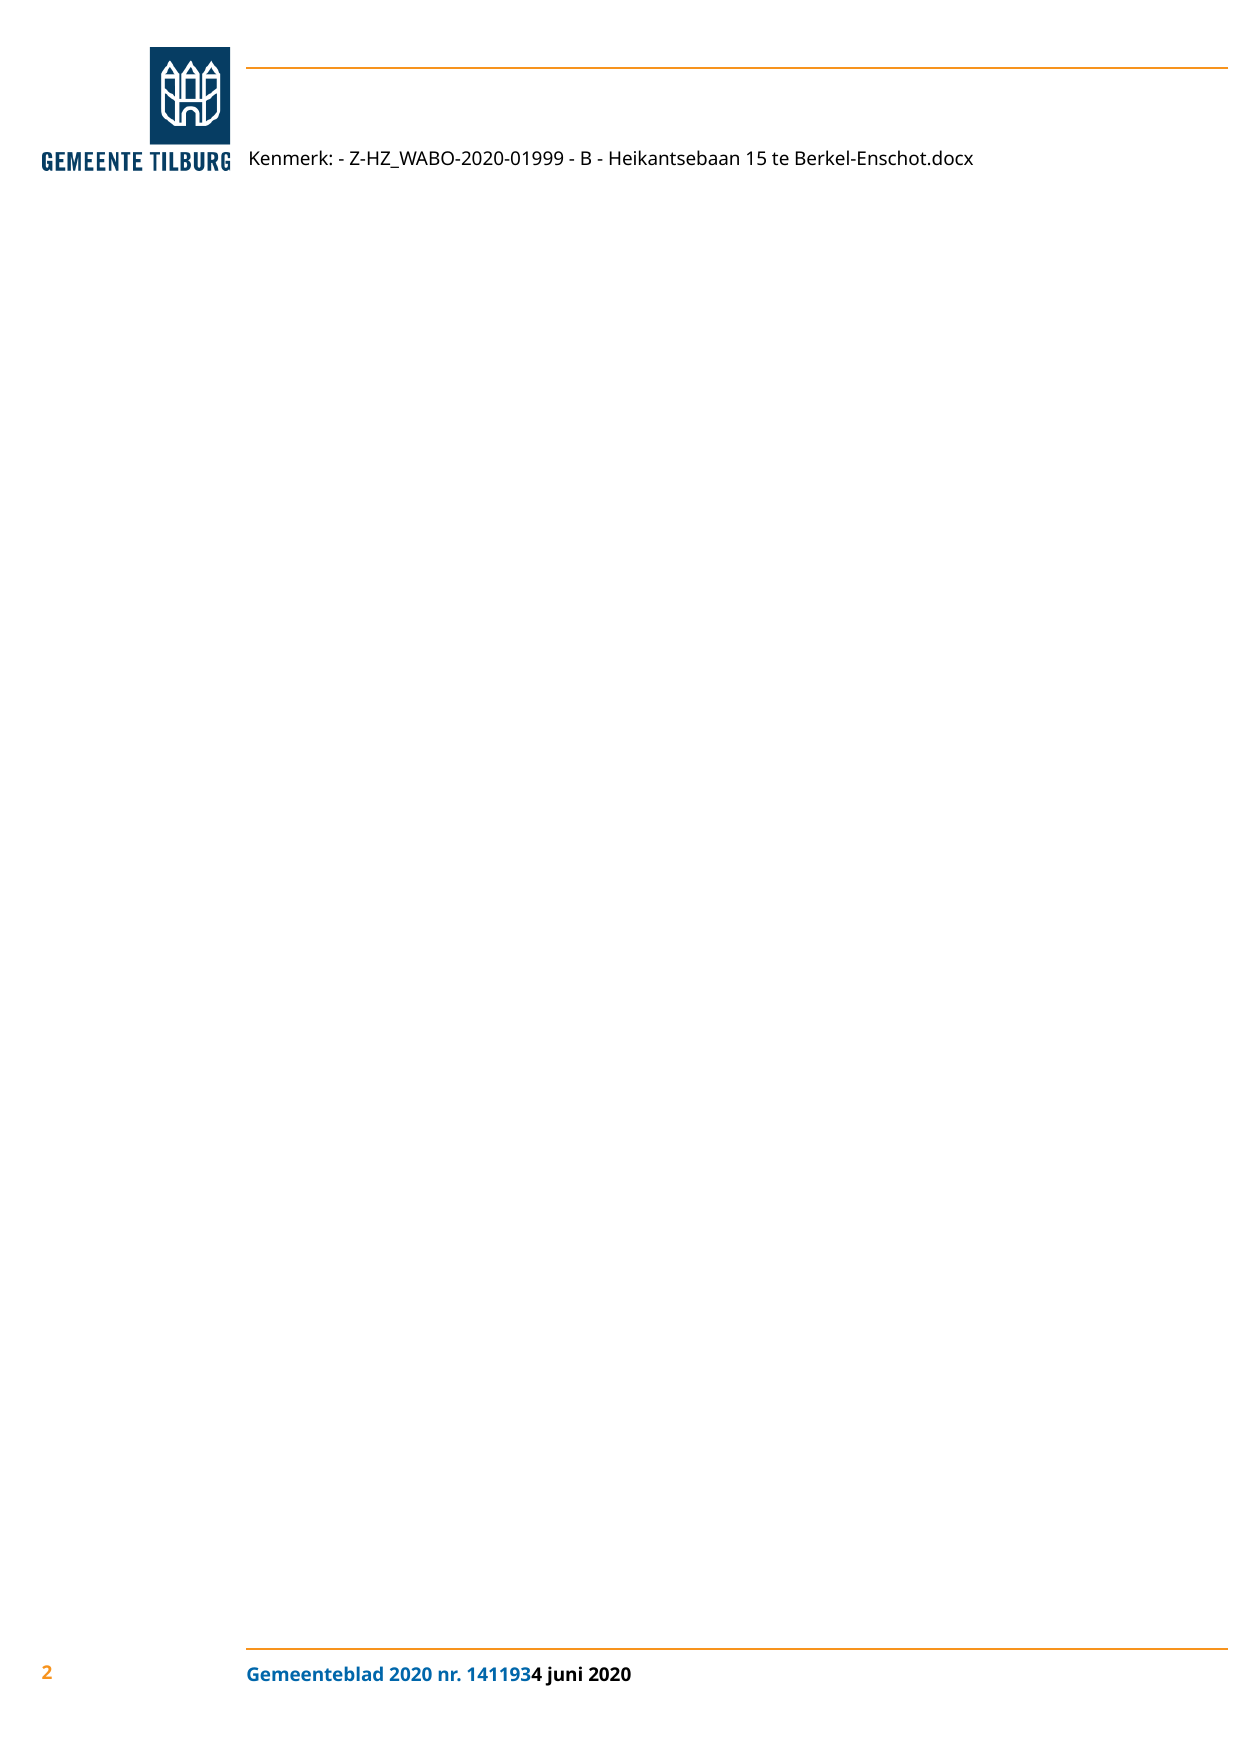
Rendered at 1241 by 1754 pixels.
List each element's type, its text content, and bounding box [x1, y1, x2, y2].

text Kenmerk: - Z-HZ_WABO-2020-01999 - B - Heikantsebaan 15 te Berkel-Enschot.docx [248, 145, 1152, 171]
picture [41, 47, 231, 172]
